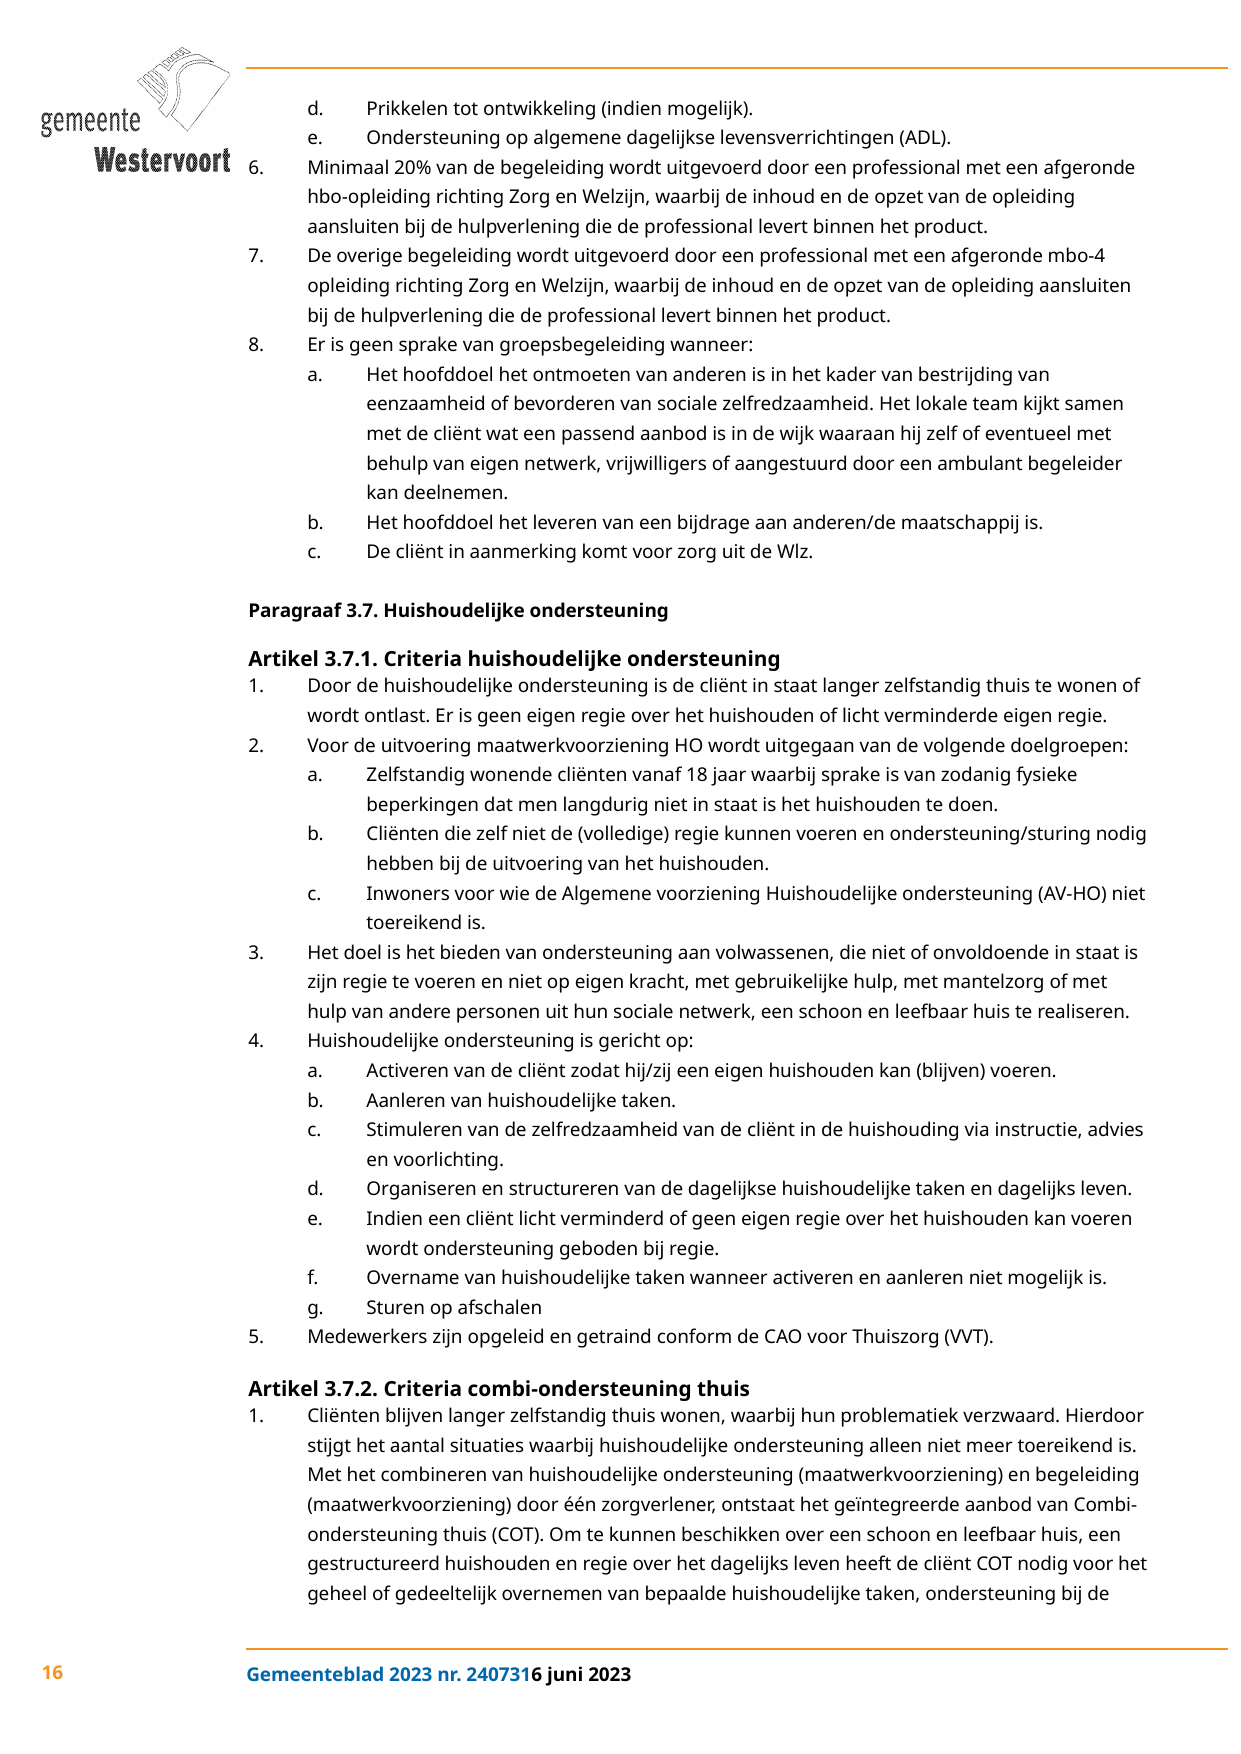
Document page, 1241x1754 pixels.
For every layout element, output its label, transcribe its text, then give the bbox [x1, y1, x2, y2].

list Ondersteuning op algemene dagelijkse levensverrichtingen (ADL). [307, 124, 1152, 150]
list Door de huishoudelijke ondersteuning is de cliënt in staat langer zelfstandig thuis te wonen of wordt ontlast. Er is geen eigen regie over het huishouden of licht verminderde eigen regie. [248, 673, 1152, 728]
picture [41, 47, 231, 172]
list Overname van huishoudelijke taken wanneer activeren en aanleren niet mogelijk is. [307, 1264, 1152, 1290]
list Huishoudelijke ondersteuning is gericht op: [248, 1028, 1152, 1053]
list Het hoofddoel het ontmoeten van anderen is in het kader van bestrijding van eenzaamheid of bevorderen van sociale zelfredzaamheid. Het lokale team kijkt samen met de cliënt wat een passend aanbod is in de wijk waaraan hij zelf of eventueel met behulp van eigen netwerk, vrijwilligers of aangestuurd door een ambulant begeleider kan deelnemen. [307, 361, 1152, 505]
list Medewerkers zijn opgeleid en getraind conform de CAO voor Thuiszorg (VVT). [248, 1323, 1152, 1349]
text Paragraaf 3.7. Huishoudelijke ondersteuning [248, 598, 1152, 623]
list Voor de uitvoering maatwerkvoorziening HO wordt uitgegaan van de volgende doelgroepen: [248, 732, 1152, 758]
list Stimuleren van de zelfredzaamheid van de cliënt in de huishouding via instructie, advies en voorlichting. [307, 1116, 1152, 1172]
list Inwoners voor wie de Algemene voorziening Huishoudelijke ondersteuning (AV-HO) niet toereikend is. [307, 880, 1152, 935]
list Activeren van de cliënt zodat hij/zij een eigen huishouden kan (blijven) voeren. [307, 1057, 1152, 1083]
list Het doel is het bieden van ondersteuning aan volwassenen, die niet of onvoldoende in staat is zijn regie te voeren en niet op eigen kracht, met gebruikelijke hulp, met mantelzorg of met hulp van andere personen uit hun sociale netwerk, een schoon en leefbaar huis te realiseren. [248, 939, 1152, 1024]
text Artikel 3.7.2. Criteria combi-ondersteuning thuis [248, 1374, 1152, 1402]
list Sturen op afschalen [307, 1294, 1152, 1320]
list Er is geen sprake van groepsbegeleiding wanneer: [248, 331, 1152, 357]
list Organiseren en structureren van de dagelijkse huishoudelijke taken en dagelijks leven. [307, 1176, 1152, 1201]
list Het hoofddoel het leveren van een bijdrage aan anderen/de maatschappij is. [307, 509, 1152, 535]
list Aanleren van huishoudelijke taken. [307, 1087, 1152, 1113]
list Indien een cliënt licht verminderd of geen eigen regie over het huishouden kan voeren wordt ondersteuning geboden bij regie. [307, 1205, 1152, 1261]
list Prikkelen tot ontwikkeling (indien mogelijk). [307, 95, 1152, 121]
list De overige begeleiding wordt uitgevoerd door een professional met een afgeronde mbo-4 opleiding richting Zorg en Welzijn, waarbij de inhoud en de opzet van de opleiding aansluiten bij de hulpverlening die de professional levert binnen het product. [248, 243, 1152, 328]
list De cliënt in aanmerking komt voor zorg uit de Wlz. [307, 538, 1152, 564]
text Artikel 3.7.1. Criteria huishoudelijke ondersteuning [248, 644, 1152, 673]
list Cliënten blijven langer zelfstandig thuis wonen, waarbij hun problematiek verzwaard. Hierdoor stijgt het aantal situaties waarbij huishoudelijke ondersteuning alleen niet meer toereikend is. Met het combineren van huishoudelijke ondersteuning (maatwerkvoorziening) en begeleiding (maatwerkvoorziening) door één zorgverlener, ontstaat het geïntegreerde aanbod van Combi-ondersteuning thuis (COT). Om te kunnen beschikken over een schoon en leefbaar huis, een gestructureerd huishouden en regie over het dagelijks leven heeft de cliënt COT nodig voor het geheel of gedeeltelijk overnemen van bepaalde huishoudelijke taken, ondersteuning bij de [248, 1402, 1152, 1606]
list Zelfstandig wonende cliënten vanaf 18 jaar waarbij sprake is van zodanig fysieke beperkingen dat men langdurig niet in staat is het huishouden te doen. [307, 761, 1152, 817]
list Minimaal 20% van de begeleiding wordt uitgevoerd door een professional met een afgeronde hbo-opleiding richting Zorg en Welzijn, waarbij de inhoud en de opzet van de opleiding aansluiten bij de hulpverlening die de professional levert binnen het product. [248, 154, 1152, 239]
list Cliënten die zelf niet de (volledige) regie kunnen voeren en ondersteuning/sturing nodig hebben bij de uitvoering van het huishouden. [307, 821, 1152, 876]
